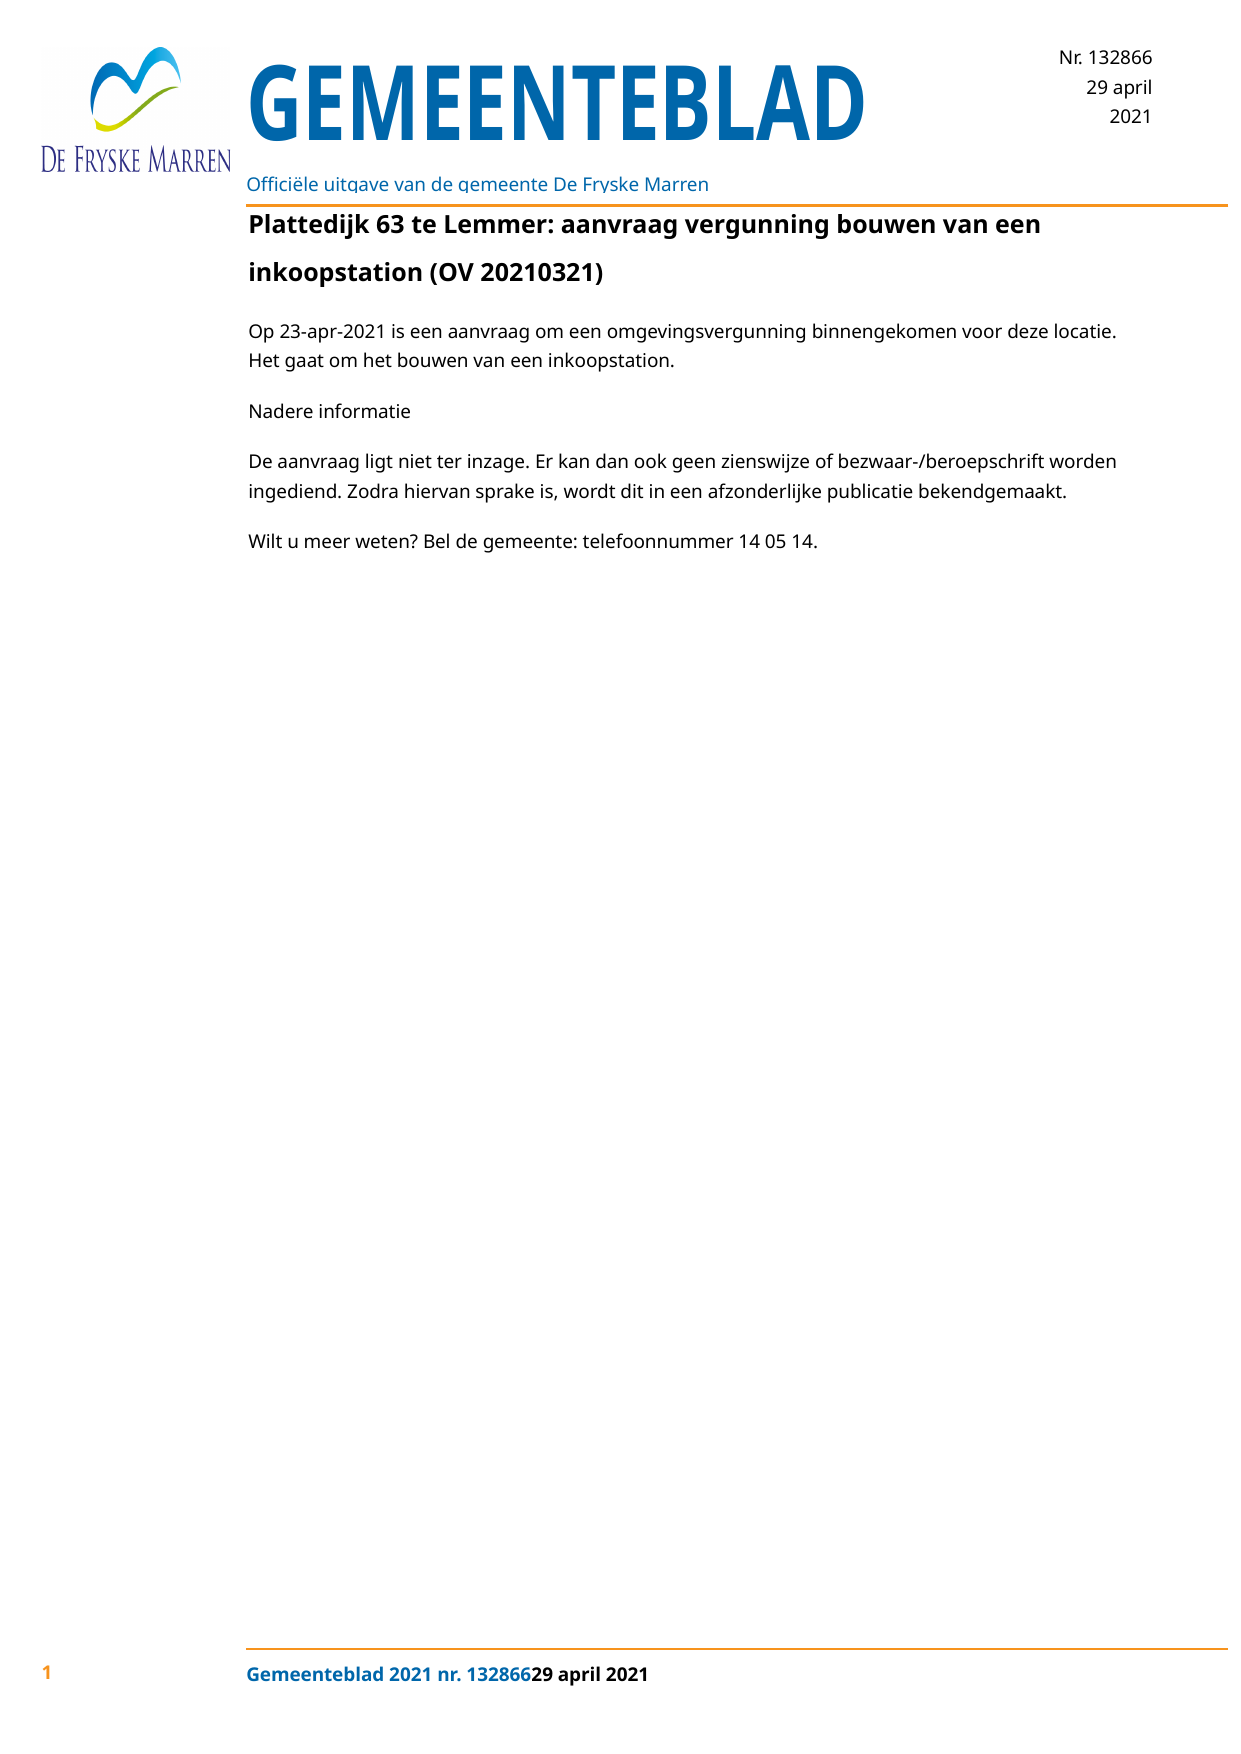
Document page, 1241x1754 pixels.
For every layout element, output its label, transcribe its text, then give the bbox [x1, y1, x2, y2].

text Op 23-apr-2021 is een aanvraag om een omgevingsvergunning binnengekomen voor deze locatie. Het gaat om het bouwen van een inkoopstation. [248, 318, 1152, 373]
text Plattedijk 63 te Lemmer: aanvraag vergunning bouwen van een inkoopstation (OV 20210321) [248, 207, 1152, 288]
text Nadere informatie [248, 398, 1152, 424]
text De aanvraag ligt niet ter inzage. Er kan dan ook geen zienswijze of bezwaar-/beroepschrift worden ingediend. Zodra hiervan sprake is, wordt dit in een afzonderlijke publicatie bekendgemaakt. [248, 448, 1152, 504]
text Wilt u meer weten? Bel de gemeente: telefoonnummer 14 05 14. [248, 528, 1152, 554]
picture [41, 47, 231, 172]
